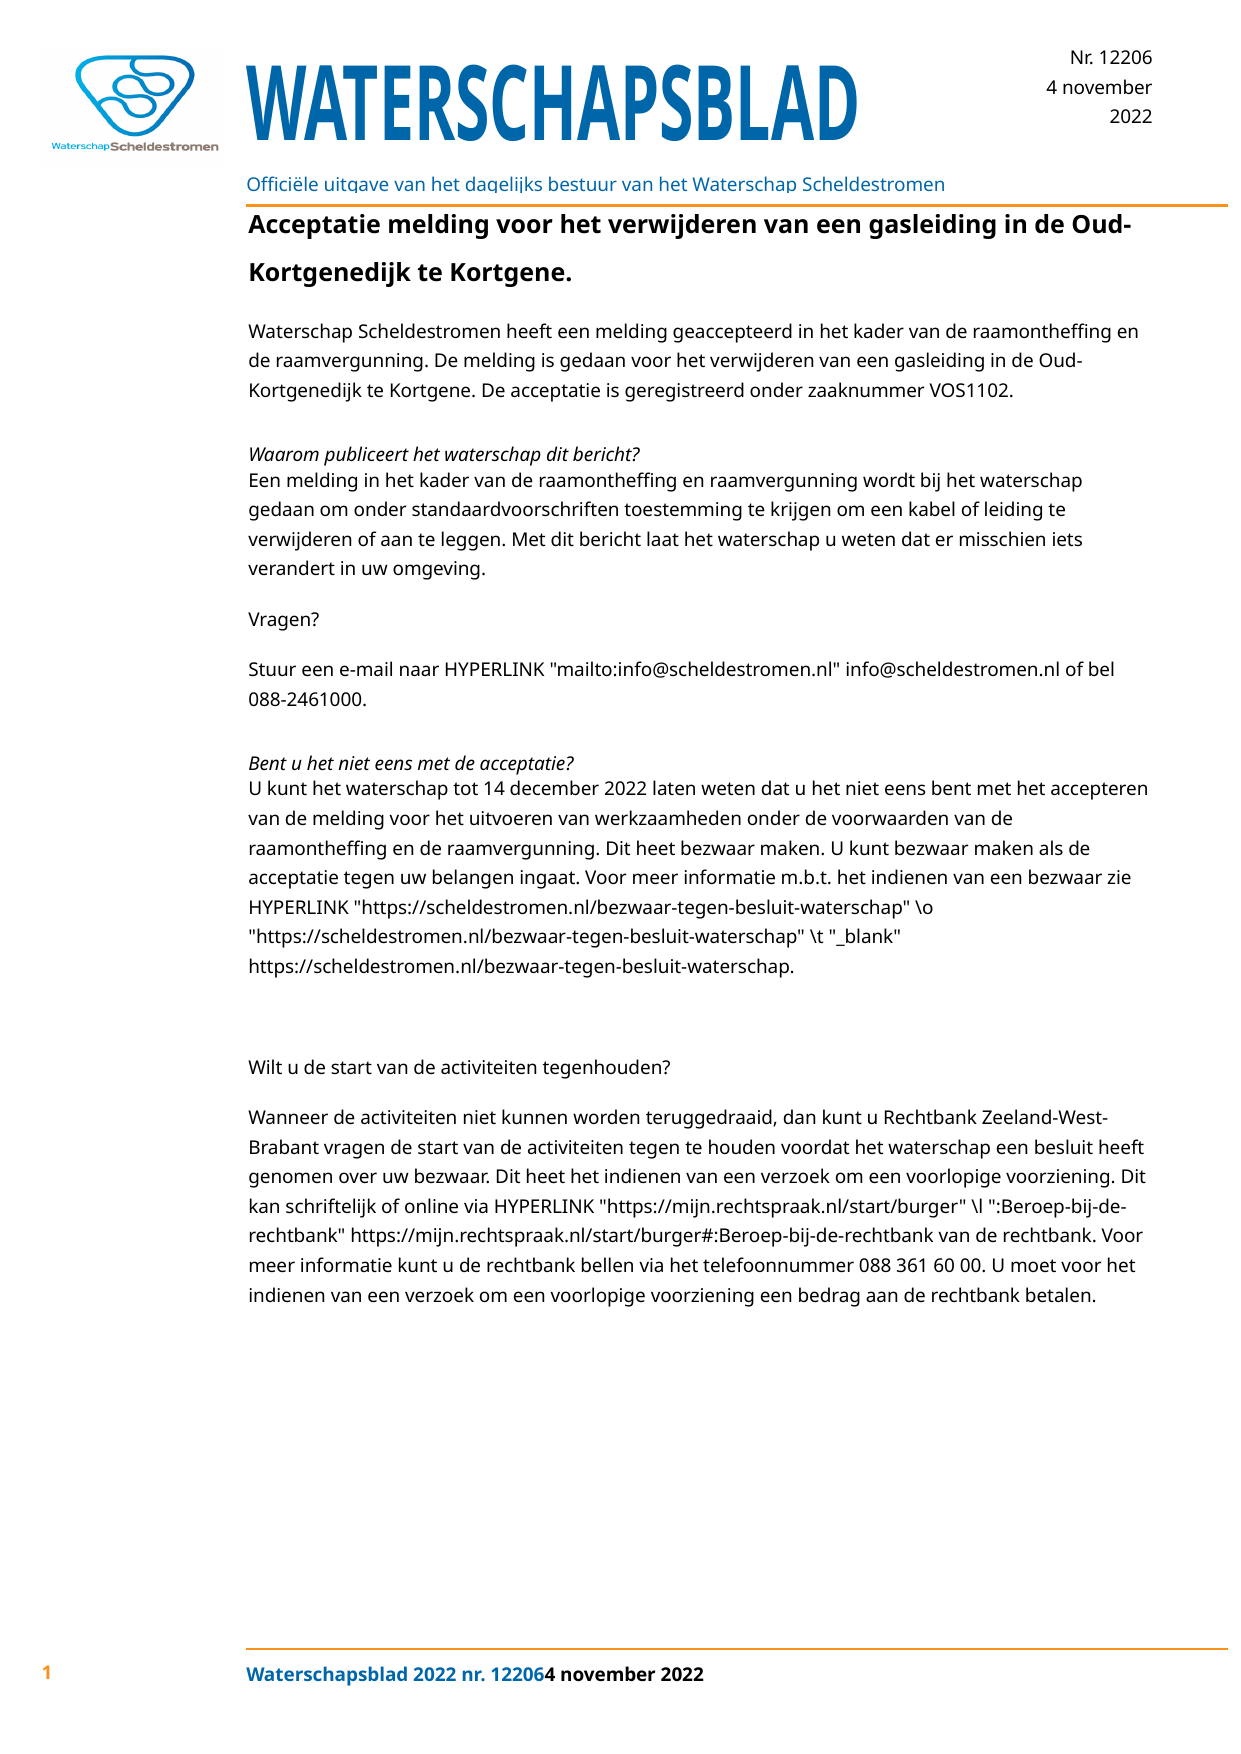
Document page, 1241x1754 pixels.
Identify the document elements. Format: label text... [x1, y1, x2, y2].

text Wanneer de activiteiten niet kunnen worden teruggedraaid, dan kunt u Rechtbank Zeeland-West-Brabant vragen de start van de activiteiten tegen te houden voordat het waterschap een besluit heeft genomen over uw bezwaar. Dit heet het indienen van een verzoek om een voorlopige voorziening. Dit kan schriftelijk of online via HYPERLINK "https://mijn.rechtspraak.nl/start/burger" \l ":Beroep-bij-de-rechtbank" https://mijn.rechtspraak.nl/start/burger#:Beroep-bij-de-rechtbank van de rechtbank. Voor meer informatie kunt u de rechtbank bellen via het telefoonnummer 088 361 60 00. U moet voor het indienen van een verzoek om een voorlopige voorziening een bedrag aan de rechtbank betalen. [248, 1104, 1152, 1308]
text Wilt u de start van de activiteiten tegenhouden? [248, 1054, 1152, 1080]
text Waarom publiceert het waterschap dit bericht? [248, 441, 1152, 467]
text Bent u het niet eens met de acceptatie? [248, 750, 1152, 776]
text Stuur een e-mail naar HYPERLINK "mailto:info@scheldestromen.nl" info@scheldestromen.nl of bel 088-2461000. [248, 656, 1152, 712]
text Acceptatie melding voor het verwijderen van een gasleiding in de Oud-Kortgenedijk te Kortgene. [248, 207, 1152, 288]
text U kunt het waterschap tot 14 december 2022 laten weten dat u het niet eens bent met het accepteren van de melding voor het uitvoeren van werkzaamheden onder de voorwaarden van de raamontheffing en de raamvergunning. Dit heet bezwaar maken. U kunt bezwaar maken als de acceptatie tegen uw belangen ingaat. Voor meer informatie m.b.t. het indienen van een bezwaar zie HYPERLINK "https://scheldestromen.nl/bezwaar-tegen-besluit-waterschap" \o "https://scheldestromen.nl/bezwaar-tegen-besluit-waterschap" \t "_blank" https://scheldestromen.nl/bezwaar-tegen-besluit-waterschap. [248, 776, 1152, 979]
text Een melding in het kader van de raamontheffing en raamvergunning wordt bij het waterschap gedaan om onder standaardvoorschriften toestemming te krijgen om een kabel of leiding te verwijderen of aan te leggen. Met dit bericht laat het waterschap u weten dat er misschien iets verandert in uw omgeving. [248, 467, 1152, 581]
picture [41, 47, 231, 172]
text Waterschap Scheldestromen heeft een melding geaccepteerd in het kader van de raamontheffing en de raamvergunning. De melding is gedaan voor het verwijderen van een gasleiding in de Oud-Kortgenedijk te Kortgene. De acceptatie is geregistreerd onder zaaknummer VOS1102. [248, 318, 1152, 403]
text Vragen? [248, 606, 1152, 632]
